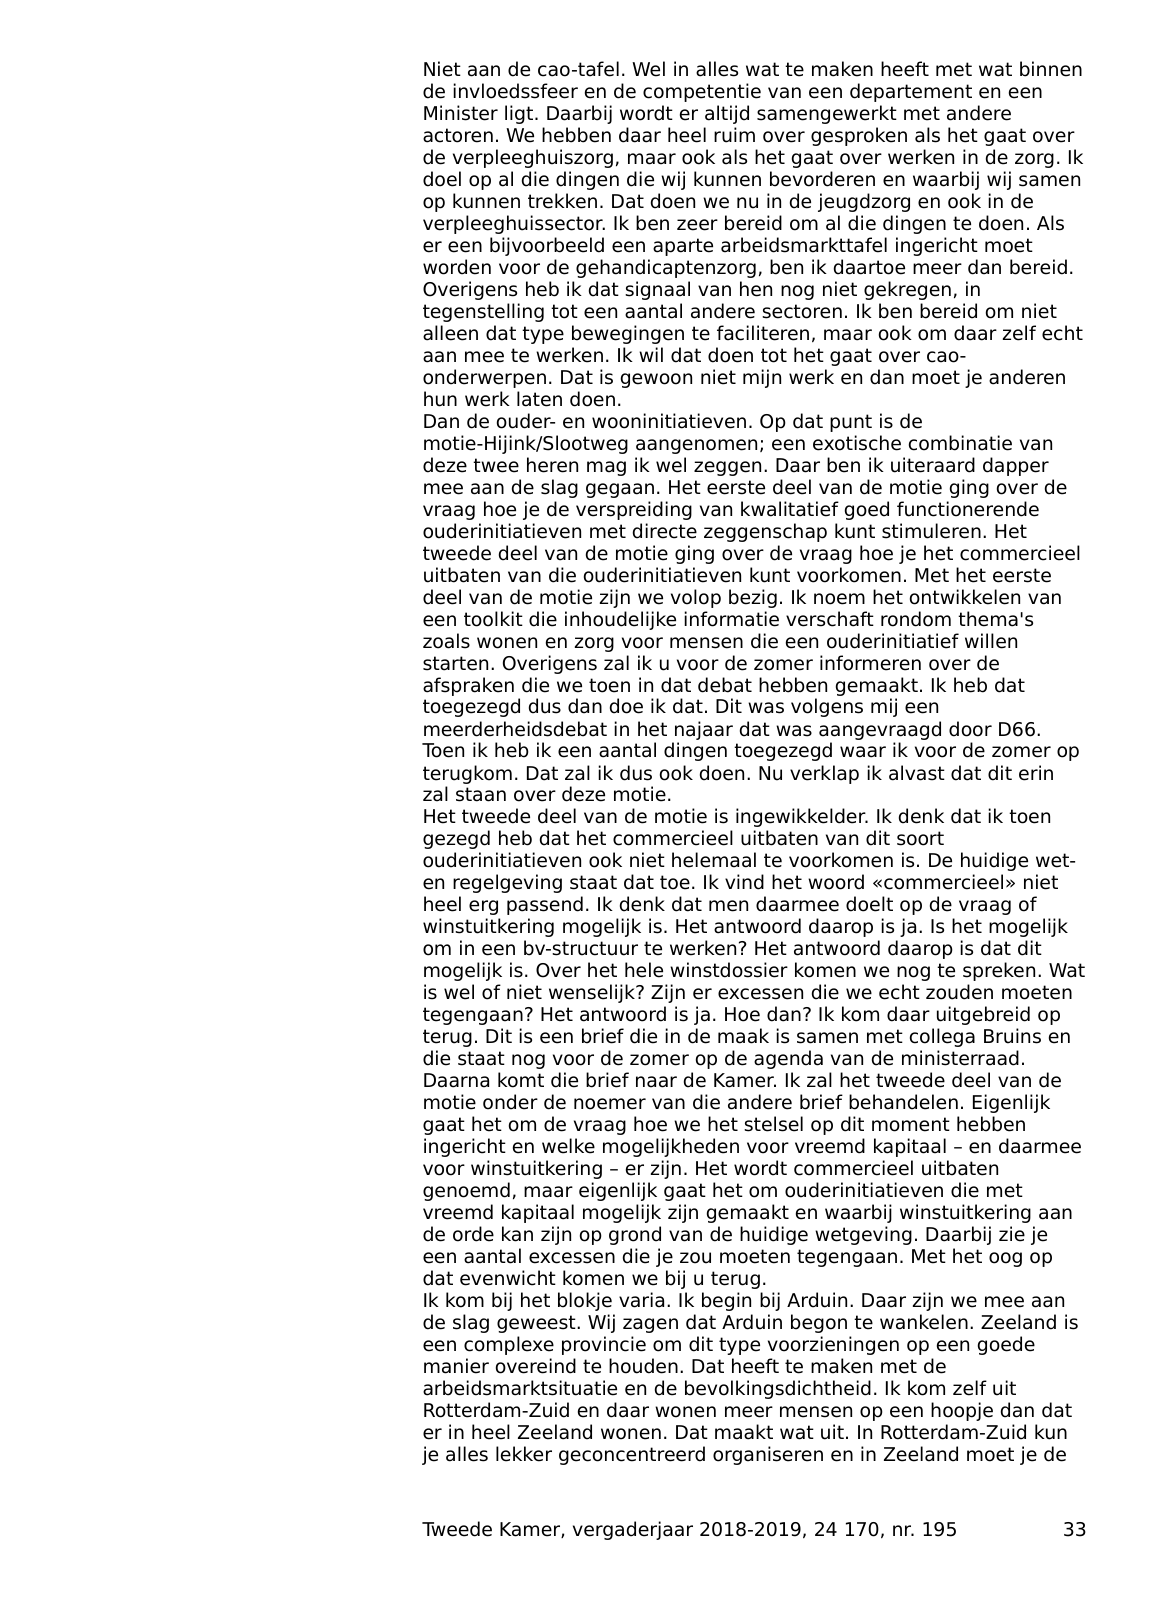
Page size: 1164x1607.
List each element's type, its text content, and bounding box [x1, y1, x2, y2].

text Ik kom bij het blokje varia. Ik begin bij Arduin. Daar zijn we mee aan de slag geweest. Wij zagen dat Arduin begon te wankelen. Zeeland is een complexe provincie om dit type voorzieningen op een goede manier overeind te houden. Dat heeft te maken met de arbeidsmarktsituatie en de bevolkingsdichtheid. Ik kom zelf uit Rotterdam-Zuid en daar wonen meer mensen op een hoopje dan dat er in heel Zeeland wonen. Dat maakt wat uit. In Rotterdam-Zuid kun je alles lekker geconcentreerd organiseren en in Zeeland moet je de [422, 1290, 1087, 1466]
text Dan de ouder- en wooninitiatieven. Op dat punt is de motie-Hijink/Slootweg aangenomen; een exotische combinatie van deze twee heren mag ik wel zeggen. Daar ben ik uiteraard dapper mee aan de slag gegaan. Het eerste deel van de motie ging over de vraag hoe je de verspreiding van kwalitatief goed functionerende ouderinitiatieven met directe zeggenschap kunt stimuleren. Het tweede deel van de motie ging over de vraag hoe je het commercieel uitbaten van die ouderinitiatieven kunt voorkomen. Met het eerste deel van de motie zijn we volop bezig. Ik noem het ontwikkelen van een toolkit die inhoudelijke informatie verschaft rondom thema's zoals wonen en zorg voor mensen die een ouderinitiatief willen starten. Overigens zal ik u voor de zomer informeren over de afspraken die we toen in dat debat hebben gemaakt. Ik heb dat toegezegd dus dan doe ik dat. Dit was volgens mij een meerderheidsdebat in het najaar dat was aangevraagd door D66. Toen ik heb ik een aantal dingen toegezegd waar ik voor de zomer op terugkom. Dat zal ik dus ook doen. Nu verklap ik alvast dat dit erin zal staan over deze motie. [422, 411, 1087, 806]
text Het tweede deel van de motie is ingewikkelder. Ik denk dat ik toen gezegd heb dat het commercieel uitbaten van dit soort ouderinitiatieven ook niet helemaal te voorkomen is. De huidige wet- en regelgeving staat dat toe. Ik vind het woord «commercieel» niet heel erg passend. Ik denk dat men daarmee doelt op de vraag of winstuitkering mogelijk is. Het antwoord daarop is ja. Is het mogelijk om in een bv-structuur te werken? Het antwoord daarop is dat dit mogelijk is. Over het hele winstdossier komen we nog te spreken. Wat is wel of niet wenselijk? Zijn er excessen die we echt zouden moeten tegengaan? Het antwoord is ja. Hoe dan? Ik kom daar uitgebreid op terug. Dit is een brief die in de maak is samen met collega Bruins en die staat nog voor de zomer op de agenda van de ministerraad. Daarna komt die brief naar de Kamer. Ik zal het tweede deel van de motie onder de noemer van die andere brief behandelen. Eigenlijk gaat het om de vraag hoe we het stelsel op dit moment hebben ingericht en welke mogelijkheden voor vreemd kapitaal – en daarmee voor winstuitkering – er zijn. Het wordt commercieel uitbaten genoemd, maar eigenlijk gaat het om ouderinitiatieven die met vreemd kapitaal mogelijk zijn gemaakt en waarbij winstuitkering aan de orde kan zijn op grond van de huidige wetgeving. Daarbij zie je een aantal excessen die je zou moeten tegengaan. Met het oog op dat evenwicht komen we bij u terug. [422, 806, 1087, 1290]
text Niet aan de cao-tafel. Wel in alles wat te maken heeft met wat binnen de invloedssfeer en de competentie van een departement en een Minister ligt. Daarbij wordt er altijd samengewerkt met andere actoren. We hebben daar heel ruim over gesproken als het gaat over de verpleeghuiszorg, maar ook als het gaat over werken in de zorg. Ik doel op al die dingen die wij kunnen bevorderen en waarbij wij samen op kunnen trekken. Dat doen we nu in de jeugdzorg en ook in de verpleeghuissector. Ik ben zeer bereid om al die dingen te doen. Als er een bijvoorbeeld een aparte arbeidsmarkttafel ingericht moet worden voor de gehandicaptenzorg, ben ik daartoe meer dan bereid. Overigens heb ik dat signaal van hen nog niet gekregen, in tegenstelling tot een aantal andere sectoren. Ik ben bereid om niet alleen dat type bewegingen te faciliteren, maar ook om daar zelf echt aan mee te werken. Ik wil dat doen tot het gaat over cao-onderwerpen. Dat is gewoon niet mijn werk en dan moet je anderen hun werk laten doen. [422, 59, 1087, 411]
